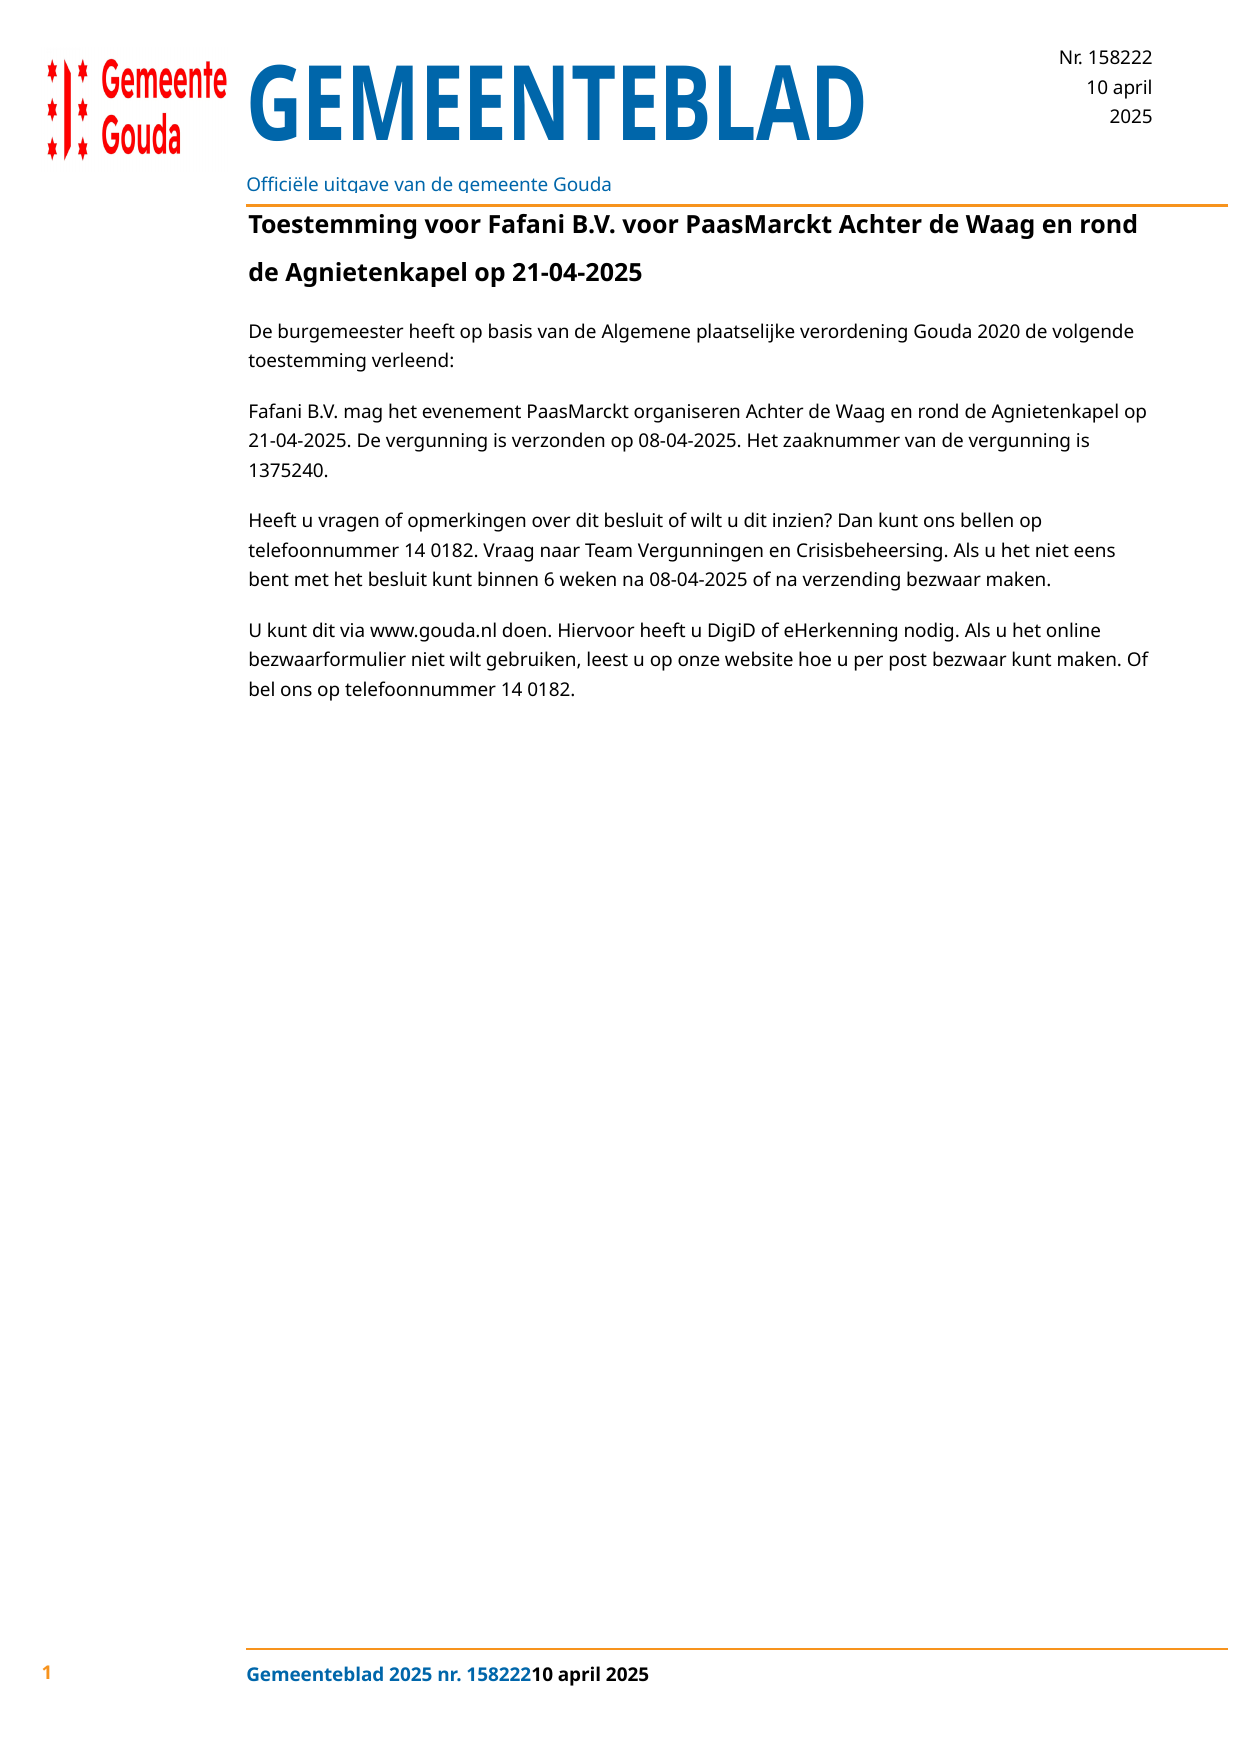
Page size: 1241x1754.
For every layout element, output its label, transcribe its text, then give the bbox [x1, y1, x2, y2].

picture [41, 47, 231, 172]
text Fafani B.V. mag het evenement PaasMarckt organiseren Achter de Waag en rond de Agnietenkapel op 21-04-2025. De vergunning is verzonden op 08-04-2025. Het zaaknummer van de vergunning is 1375240. [248, 398, 1152, 483]
text Heeft u vragen of opmerkingen over dit besluit of wilt u dit inzien? Dan kunt ons bellen op telefoonnummer 14 0182. Vraag naar Team Vergunningen en Crisisbeheersing. Als u het niet eens bent met het besluit kunt binnen 6 weken na 08-04-2025 of na verzending bezwaar maken. [248, 507, 1152, 592]
text Toestemming voor Fafani B.V. voor PaasMarckt Achter de Waag en rond de Agnietenkapel op 21-04-2025 [248, 207, 1152, 288]
text U kunt dit via www.gouda.nl doen. Hiervoor heeft u DigiD of eHerkenning nodig. Als u het online bezwaarformulier niet wilt gebruiken, leest u op onze website hoe u per post bezwaar kunt maken. Of bel ons op telefoonnummer 14 0182. [248, 617, 1152, 702]
text De burgemeester heeft op basis van de Algemene plaatselijke verordening Gouda 2020 de volgende toestemming verleend: [248, 318, 1152, 373]
